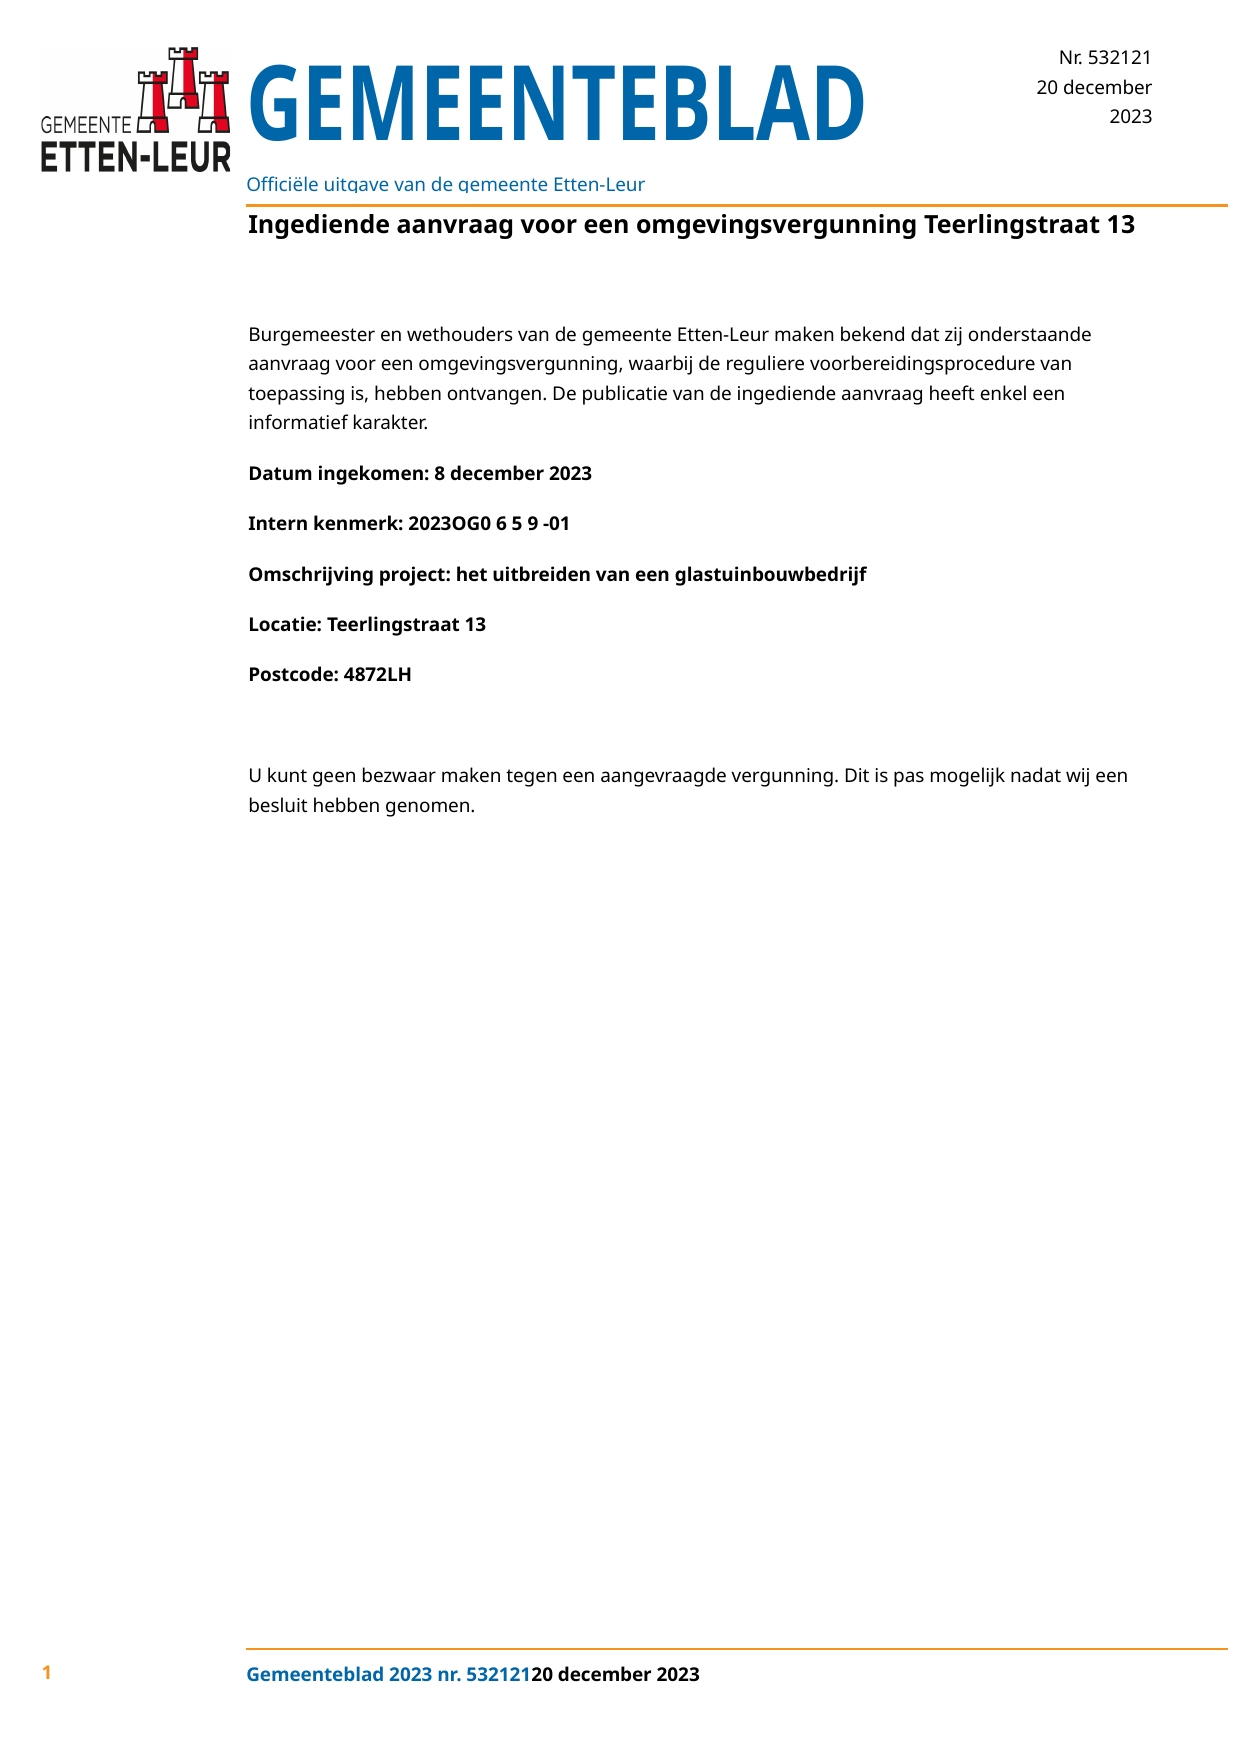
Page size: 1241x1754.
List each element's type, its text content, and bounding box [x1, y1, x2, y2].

picture [41, 47, 231, 172]
text Omschrijving project: het uitbreiden van een glastuinbouwbedrijf [248, 561, 1152, 586]
text Locatie: Teerlingstraat 13 [248, 611, 1152, 637]
text Datum ingekomen: 8 december 2023 [248, 460, 1152, 486]
text U kunt geen bezwaar maken tegen een aangevraagde vergunning. Dit is pas mogelijk nadat wij een besluit hebben genomen. [248, 762, 1152, 818]
text Ingediende aanvraag voor een omgevingsvergunning Teerlingstraat 13 [248, 207, 1152, 241]
text Postcode: 4872LH [248, 662, 1152, 687]
text Intern kenmerk: 2023OG0 6 5 9 -01 [248, 510, 1152, 536]
text Burgemeester en wethouders van de gemeente Etten-Leur maken bekend dat zij onderstaande aanvraag voor een omgevingsvergunning, waarbij de reguliere voorbereidingsprocedure van toepassing is, hebben ontvangen. De publicatie van de ingediende aanvraag heeft enkel een informatief karakter. [248, 321, 1152, 435]
